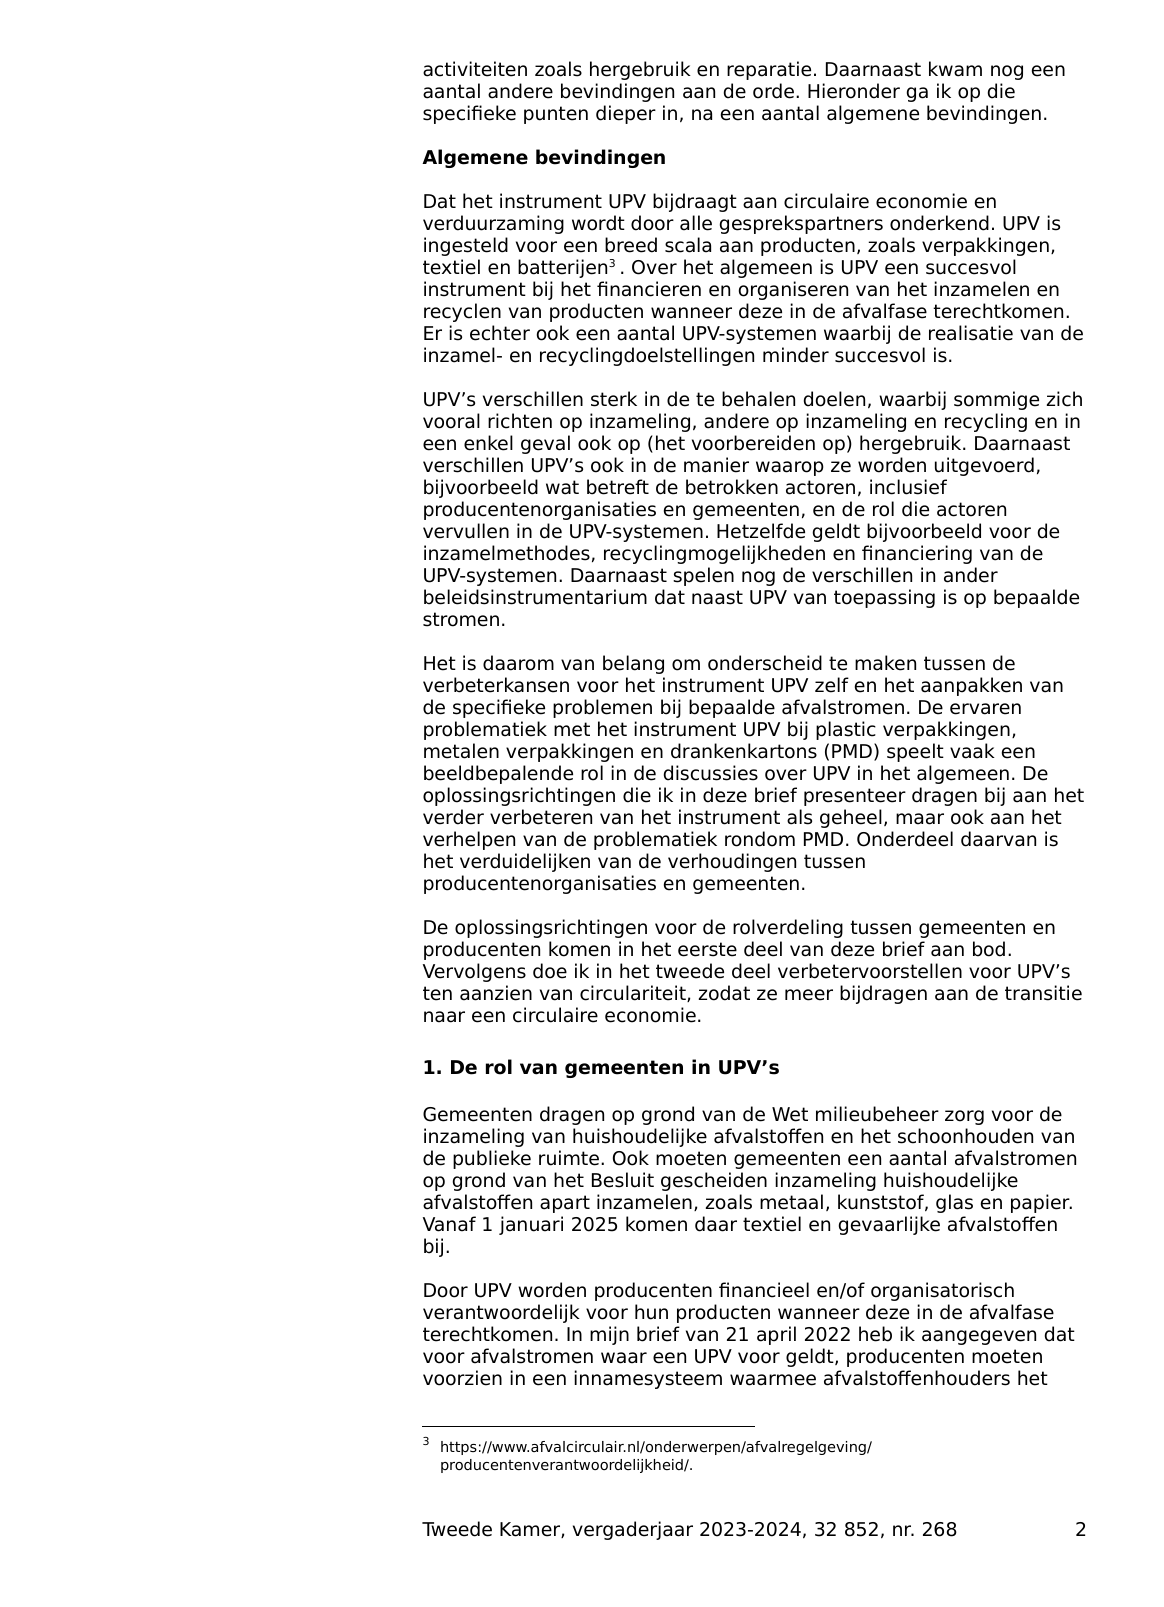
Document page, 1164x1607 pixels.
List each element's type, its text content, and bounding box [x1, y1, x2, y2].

subtitle 1. De rol van gemeenten in UPV’s [422, 1057, 1087, 1079]
text UPV’s verschillen sterk in de te behalen doelen, waarbij sommige zich vooral richten op inzameling, andere op inzameling en recycling en in een enkel geval ook op (het voorbereiden op) hergebruik. Daarnaast verschillen UPV’s ook in de manier waarop ze worden uitgevoerd, bijvoorbeeld wat betreft de betrokken actoren, inclusief producentenorganisaties en gemeenten, en de rol die actoren vervullen in de UPV-systemen. Hetzelfde geldt bijvoorbeeld voor de inzamelmethodes, recyclingmogelijkheden en financiering van de UPV-systemen. Daarnaast spelen nog de verschillen in ander beleidsinstrumentarium dat naast UPV van toepassing is op bepaalde stromen. [422, 389, 1087, 631]
subtitle Algemene bevindingen [422, 147, 1087, 169]
text https://www.afvalcirculair.nl/onderwerpen/afvalregelgeving/producentenverantwoordelijkheid/. [422, 1435, 1087, 1474]
text activiteiten zoals hergebruik en reparatie. Daarnaast kwam nog een aantal andere bevindingen aan de orde. Hieronder ga ik op die specifieke punten dieper in, na een aantal algemene bevindingen. [422, 59, 1087, 125]
text Dat het instrument UPV bijdraagt aan circulaire economie en verduurzaming wordt door alle gesprekspartners onderkend. UPV is ingesteld voor een breed scala aan producten, zoals verpakkingen, textiel en batterijen. Over het algemeen is UPV een succesvol instrument bij het financieren en organiseren van het inzamelen en recyclen van producten wanneer deze in de afvalfase terechtkomen. Er is echter ook een aantal UPV-systemen waarbij de realisatie van de inzamel- en recyclingdoelstellingen minder succesvol is. [422, 191, 1087, 367]
text Gemeenten dragen op grond van de Wet milieubeheer zorg voor de inzameling van huishoudelijke afvalstoffen en het schoonhouden van de publieke ruimte. Ook moeten gemeenten een aantal afvalstromen op grond van het Besluit gescheiden inzameling huishoudelijke afvalstoffen apart inzamelen, zoals metaal, kunststof, glas en papier. Vanaf 1 januari 2025 komen daar textiel en gevaarlijke afvalstoffen bij. [422, 1104, 1087, 1258]
text Door UPV worden producenten financieel en/of organisatorisch verantwoordelijk voor hun producten wanneer deze in de afvalfase terechtkomen. In mijn brief van 21 april 2022 heb ik aangegeven dat voor afvalstromen waar een UPV voor geldt, producenten moeten voorzien in een innamesysteem waarmee afvalstoffenhouders het [422, 1280, 1087, 1390]
text De oplossingsrichtingen voor de rolverdeling tussen gemeenten en producenten komen in het eerste deel van deze brief aan bod. Vervolgens doe ik in het tweede deel verbetervoorstellen voor UPV’s ten aanzien van circulariteit, zodat ze meer bijdragen aan de transitie naar een circulaire economie. [422, 917, 1087, 1027]
text Het is daarom van belang om onderscheid te maken tussen de verbeterkansen voor het instrument UPV zelf en het aanpakken van de specifieke problemen bij bepaalde afvalstromen. De ervaren problematiek met het instrument UPV bij plastic verpakkingen, metalen verpakkingen en drankenkartons (PMD) speelt vaak een beeldbepalende rol in de discussies over UPV in het algemeen. De oplossingsrichtingen die ik in deze brief presenteer dragen bij aan het verder verbeteren van het instrument als geheel, maar ook aan het verhelpen van de problematiek rondom PMD. Onderdeel daarvan is het verduidelijken van de verhoudingen tussen producentenorganisaties en gemeenten. [422, 653, 1087, 895]
